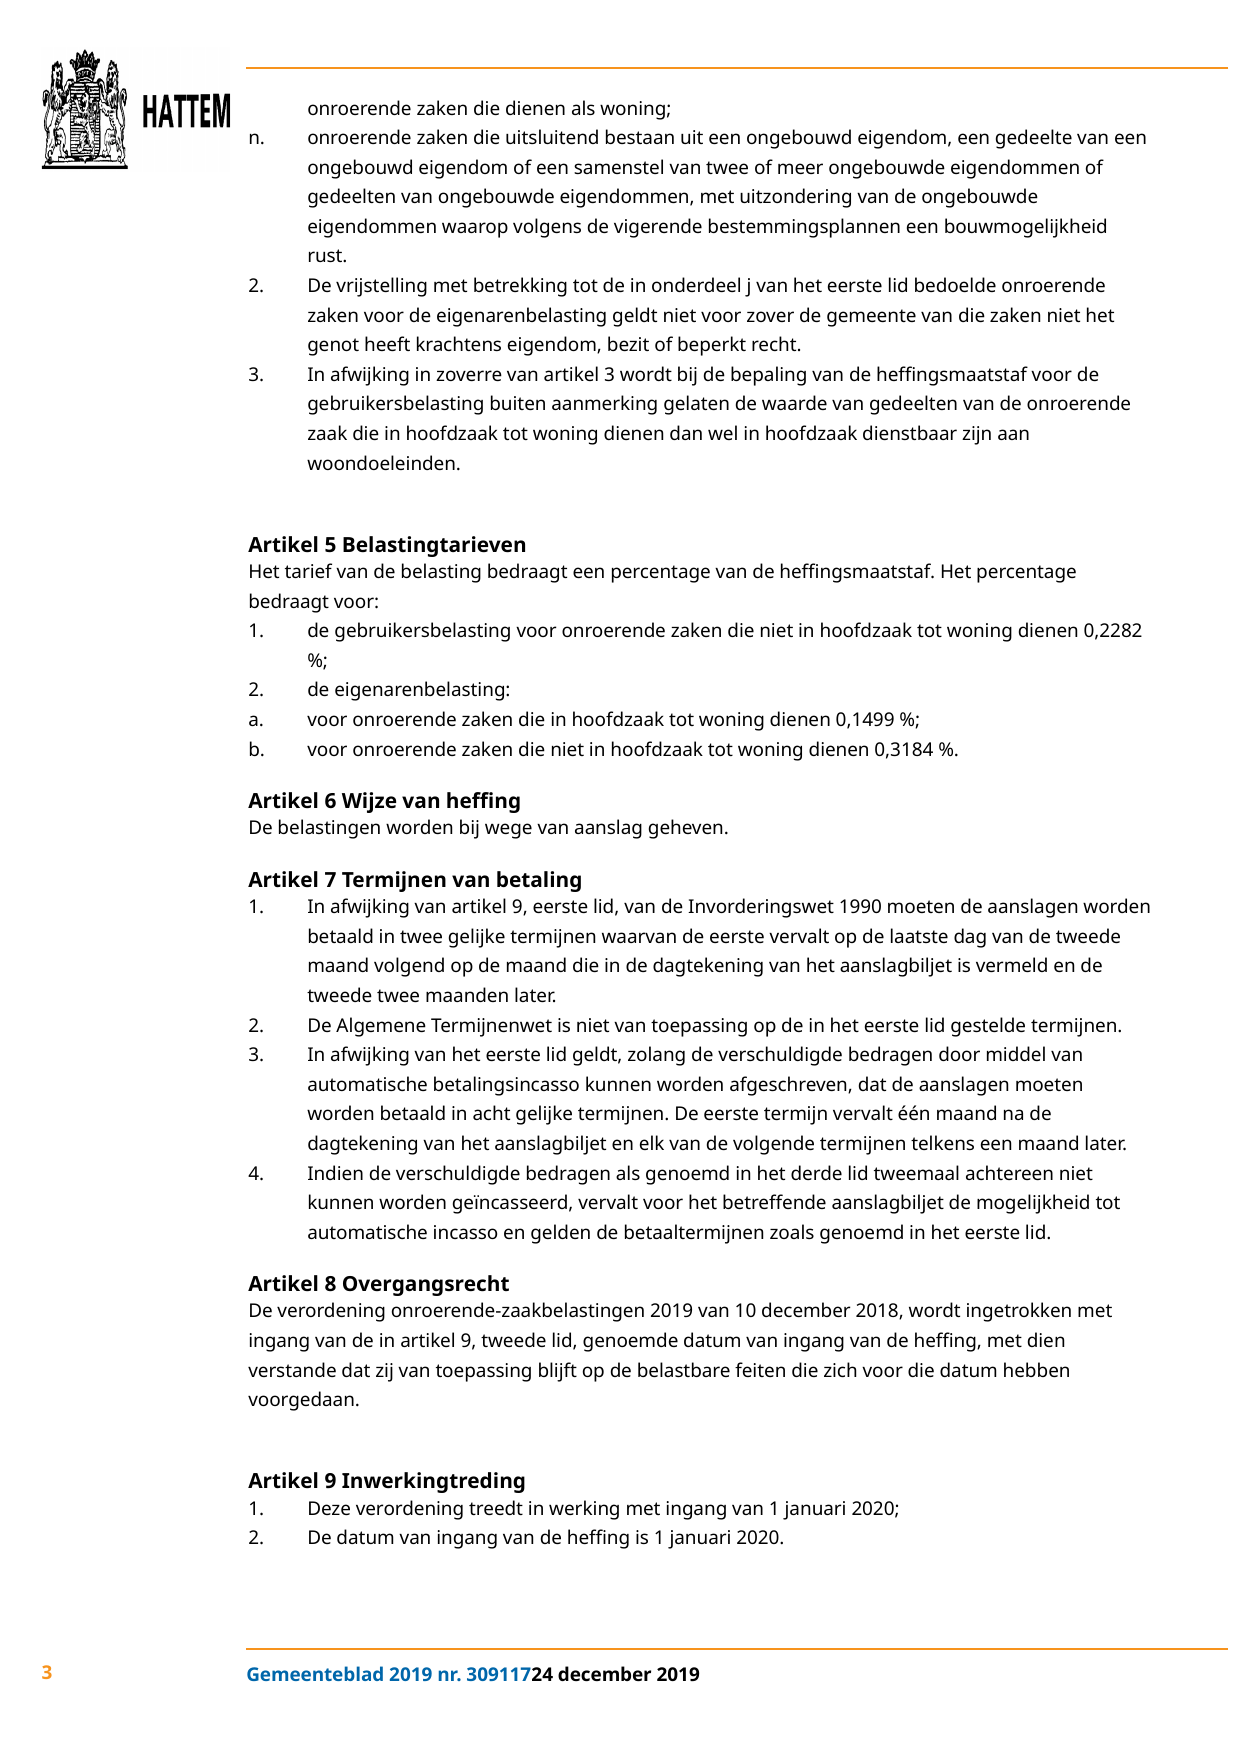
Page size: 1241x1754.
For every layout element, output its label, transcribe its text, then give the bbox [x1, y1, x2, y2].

text Artikel 9 Inwerkingtreding [248, 1466, 1152, 1495]
list De datum van ingang van de heffing is 1 januari 2020. [248, 1524, 1152, 1550]
list Deze verordening treedt in werking met ingang van 1 januari 2020; [248, 1495, 1152, 1521]
list de gebruikersbelasting voor onroerende zaken die niet in hoofdzaak tot woning dienen 0,2282 %; [248, 617, 1152, 673]
list In afwijking van het eerste lid geldt, zolang de verschuldigde bedragen door middel van automatische betalingsincasso kunnen worden afgeschreven, dat de aanslagen moeten worden betaald in acht gelijke termijnen. De eerste termijn vervalt één maand na de dagtekening van het aanslagbiljet en elk van de volgende termijnen telkens een maand later. [248, 1041, 1152, 1156]
list onroerende zaken die dienen als woning; [248, 95, 1152, 121]
text De verordening onroerende-zaakbelastingen 2019 van 10 december 2018, wordt ingetrokken met ingang van de in artikel 9, tweede lid, genoemde datum van ingang van de heffing, met dien verstande dat zij van toepassing blijft op de belastbare feiten die zich voor die datum hebben voorgedaan. [248, 1298, 1152, 1412]
text Het tarief van de belasting bedraagt een percentage van de heffingsmaatstaf. Het percentage bedraagt voor: [248, 558, 1152, 613]
list In afwijking van artikel 9, eerste lid, van de Invorderingswet 1990 moeten de aanslagen worden betaald in twee gelijke termijnen waarvan de eerste vervalt op de laatste dag van de tweede maand volgend op de maand die in de dagtekening van het aanslagbiljet is vermeld en de tweede twee maanden later. [248, 893, 1152, 1008]
list De Algemene Termijnenwet is niet van toepassing op de in het eerste lid gestelde termijnen. [248, 1012, 1152, 1037]
text Artikel 7 Termijnen van betaling [248, 865, 1152, 893]
list voor onroerende zaken die niet in hoofdzaak tot woning dienen 0,3184 %. [248, 736, 1152, 761]
picture [41, 47, 231, 172]
list De vrijstelling met betrekking tot de in onderdeel j van het eerste lid bedoelde onroerende zaken voor de eigenarenbelasting geldt niet voor zover de gemeente van die zaken niet het genot heeft krachtens eigendom, bezit of beperkt recht. [248, 272, 1152, 357]
list onroerende zaken die uitsluitend bestaan uit een ongebouwd eigendom, een gedeelte van een ongebouwd eigendom of een samenstel van twee of meer ongebouwde eigendommen of gedeelten van ongebouwde eigendommen, met uitzondering van de ongebouwde eigendommen waarop volgens de vigerende bestemmingsplannen een bouwmogelijkheid rust. [248, 124, 1152, 268]
list In afwijking in zoverre van artikel 3 wordt bij de bepaling van de heffingsmaatstaf voor de gebruikersbelasting buiten aanmerking gelaten de waarde van gedeelten van de onroerende zaak die in hoofdzaak tot woning dienen dan wel in hoofdzaak dienstbaar zijn aan woondoeleinden. [248, 361, 1152, 476]
list Indien de verschuldigde bedragen als genoemd in het derde lid tweemaal achtereen niet kunnen worden geïncasseerd, vervalt voor het betreffende aanslagbiljet de mogelijkheid tot automatische incasso en gelden de betaaltermijnen zoals genoemd in het eerste lid. [248, 1160, 1152, 1244]
text Artikel 6 Wijze van heffing [248, 786, 1152, 814]
text Artikel 8 Overgangsrecht [248, 1269, 1152, 1298]
list voor onroerende zaken die in hoofdzaak tot woning dienen 0,1499 %; [248, 706, 1152, 732]
list de eigenarenbelasting: [248, 677, 1152, 702]
text De belastingen worden bij wege van aanslag geheven. [248, 814, 1152, 840]
text Artikel 5 Belastingtarieven [248, 530, 1152, 558]
